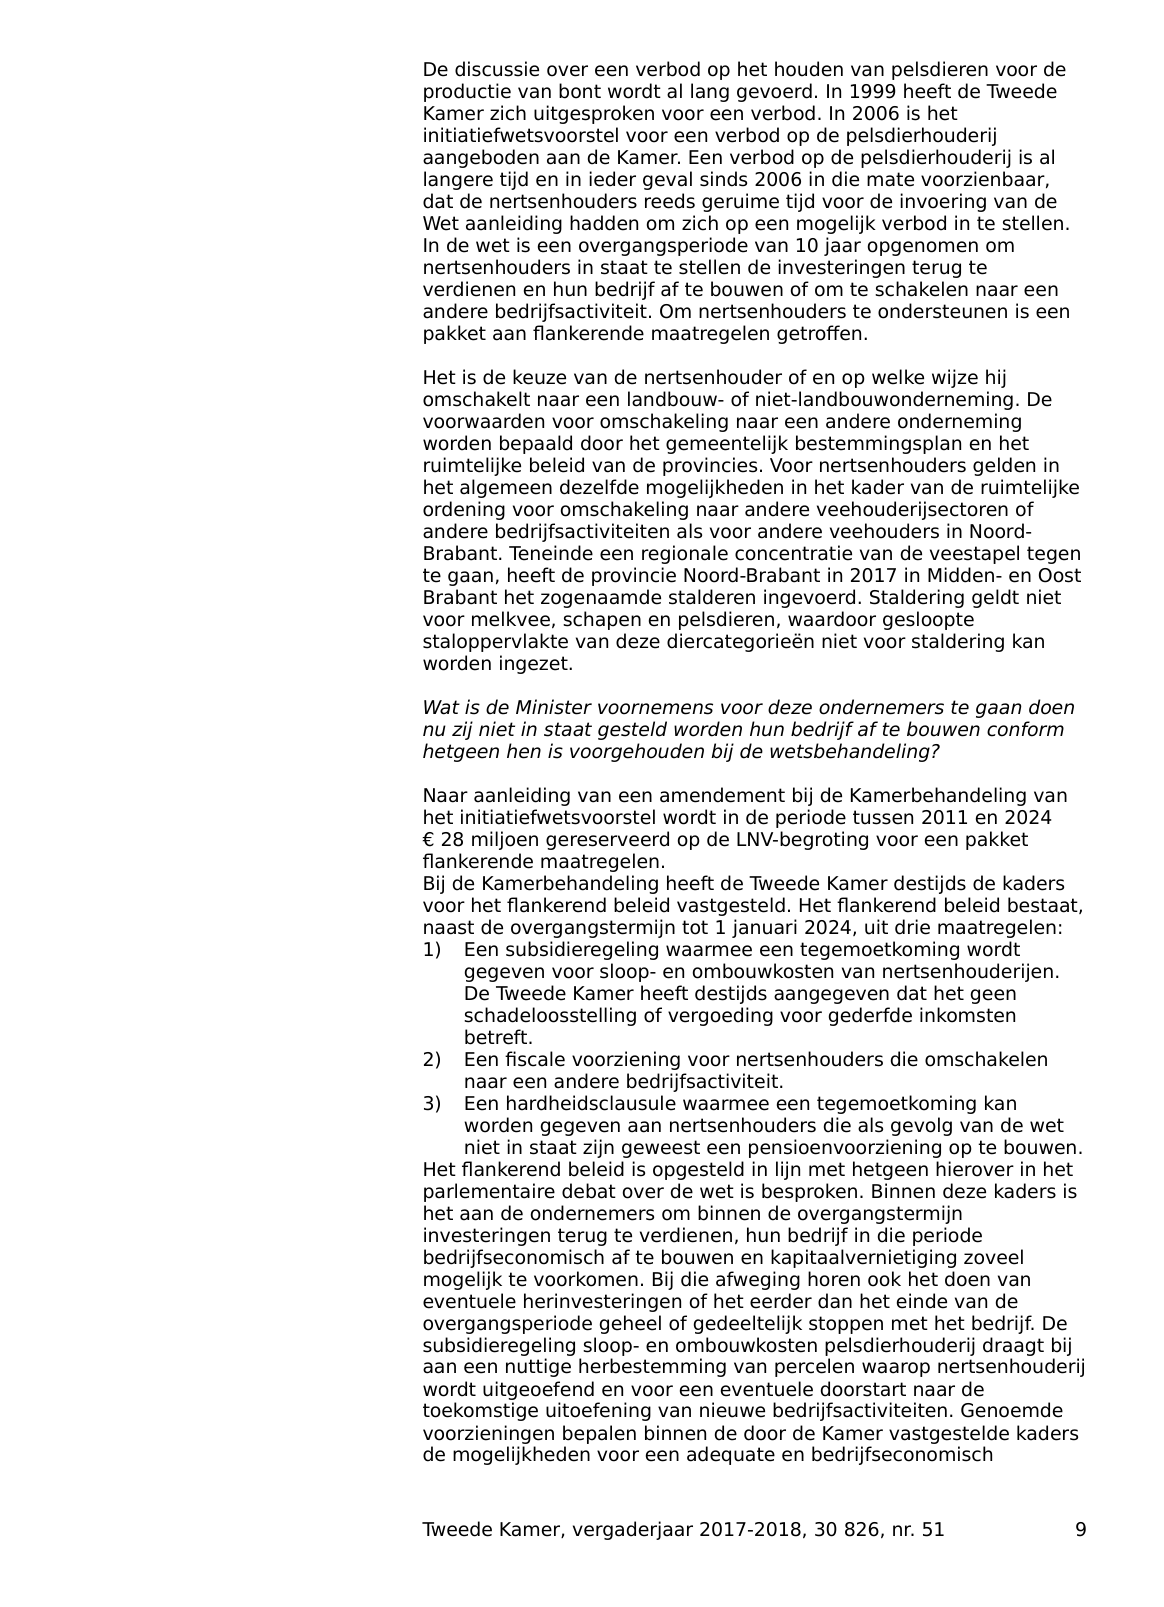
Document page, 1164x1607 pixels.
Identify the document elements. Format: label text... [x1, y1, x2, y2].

text 1) Een subsidieregeling waarmee een tegemoetkoming wordt gegeven voor sloop- en ombouwkosten van nertsenhouderijen. De Tweede Kamer heeft destijds aangegeven dat het geen schadeloosstelling of vergoeding voor gederfde inkomsten betreft. [422, 939, 1087, 1049]
text Wat is de Minister voornemens voor deze ondernemers te gaan doen nu zij niet in staat gesteld worden hun bedrijf af te bouwen conform hetgeen hen is voorgehouden bij de wetsbehandeling? [422, 697, 1087, 763]
text De discussie over een verbod op het houden van pelsdieren voor de productie van bont wordt al lang gevoerd. In 1999 heeft de Tweede Kamer zich uitgesproken voor een verbod. In 2006 is het initiatiefwetsvoorstel voor een verbod op de pelsdierhouderij aangeboden aan de Kamer. Een verbod op de pelsdierhouderij is al langere tijd en in ieder geval sinds 2006 in die mate voorzienbaar, dat de nertsenhouders reeds geruime tijd voor de invoering van de Wet aanleiding hadden om zich op een mogelijk verbod in te stellen. In de wet is een overgangsperiode van 10 jaar opgenomen om nertsenhouders in staat te stellen de investeringen terug te verdienen en hun bedrijf af te bouwen of om te schakelen naar een andere bedrijfsactiviteit. Om nertsenhouders te ondersteunen is een pakket aan flankerende maatregelen getroffen. [422, 59, 1087, 345]
text Het flankerend beleid is opgesteld in lijn met hetgeen hierover in het parlementaire debat over de wet is besproken. Binnen deze kaders is het aan de ondernemers om binnen de overgangstermijn investeringen terug te verdienen, hun bedrijf in die periode bedrijfseconomisch af te bouwen en kapitaalvernietiging zoveel mogelijk te voorkomen. Bij die afweging horen ook het doen van eventuele herinvesteringen of het eerder dan het einde van de overgangsperiode geheel of gedeeltelijk stoppen met het bedrijf. De subsidieregeling sloop- en ombouwkosten pelsdierhouderij draagt bij aan een nuttige herbestemming van percelen waarop nertsenhouderij wordt uitgeoefend en voor een eventuele doorstart naar de toekomstige uitoefening van nieuwe bedrijfsactiviteiten. Genoemde voorzieningen bepalen binnen de door de Kamer vastgestelde kaders de mogelijkheden voor een adequate en bedrijfseconomisch [422, 1159, 1087, 1466]
text Bij de Kamerbehandeling heeft de Tweede Kamer destijds de kaders voor het flankerend beleid vastgesteld. Het flankerend beleid bestaat, naast de overgangstermijn tot 1 januari 2024, uit drie maatregelen: [422, 873, 1087, 939]
text Het is de keuze van de nertsenhouder of en op welke wijze hij omschakelt naar een landbouw- of niet-landbouwonderneming. De voorwaarden voor omschakeling naar een andere onderneming worden bepaald door het gemeentelijk bestemmingsplan en het ruimtelijke beleid van de provincies. Voor nertsenhouders gelden in het algemeen dezelfde mogelijkheden in het kader van de ruimtelijke ordening voor omschakeling naar andere veehouderijsectoren of andere bedrijfsactiviteiten als voor andere veehouders in Noord-Brabant. Teneinde een regionale concentratie van de veestapel tegen te gaan, heeft de provincie Noord-Brabant in 2017 in Midden- en Oost Brabant het zogenaamde stalderen ingevoerd. Staldering geldt niet voor melkvee, schapen en pelsdieren, waardoor gesloopte staloppervlakte van deze diercategorieën niet voor staldering kan worden ingezet. [422, 367, 1087, 675]
text 2) Een fiscale voorziening voor nertsenhouders die omschakelen naar een andere bedrijfsactiviteit. [422, 1049, 1087, 1093]
text Naar aanleiding van een amendement bij de Kamerbehandeling van het initiatiefwetsvoorstel wordt in de periode tussen 2011 en 2024 € 28 miljoen gereserveerd op de LNV-begroting voor een pakket flankerende maatregelen. [422, 785, 1087, 873]
text 3) Een hardheidsclausule waarmee een tegemoetkoming kan worden gegeven aan nertsenhouders die als gevolg van de wet niet in staat zijn geweest een pensioenvoorziening op te bouwen. [422, 1093, 1087, 1159]
